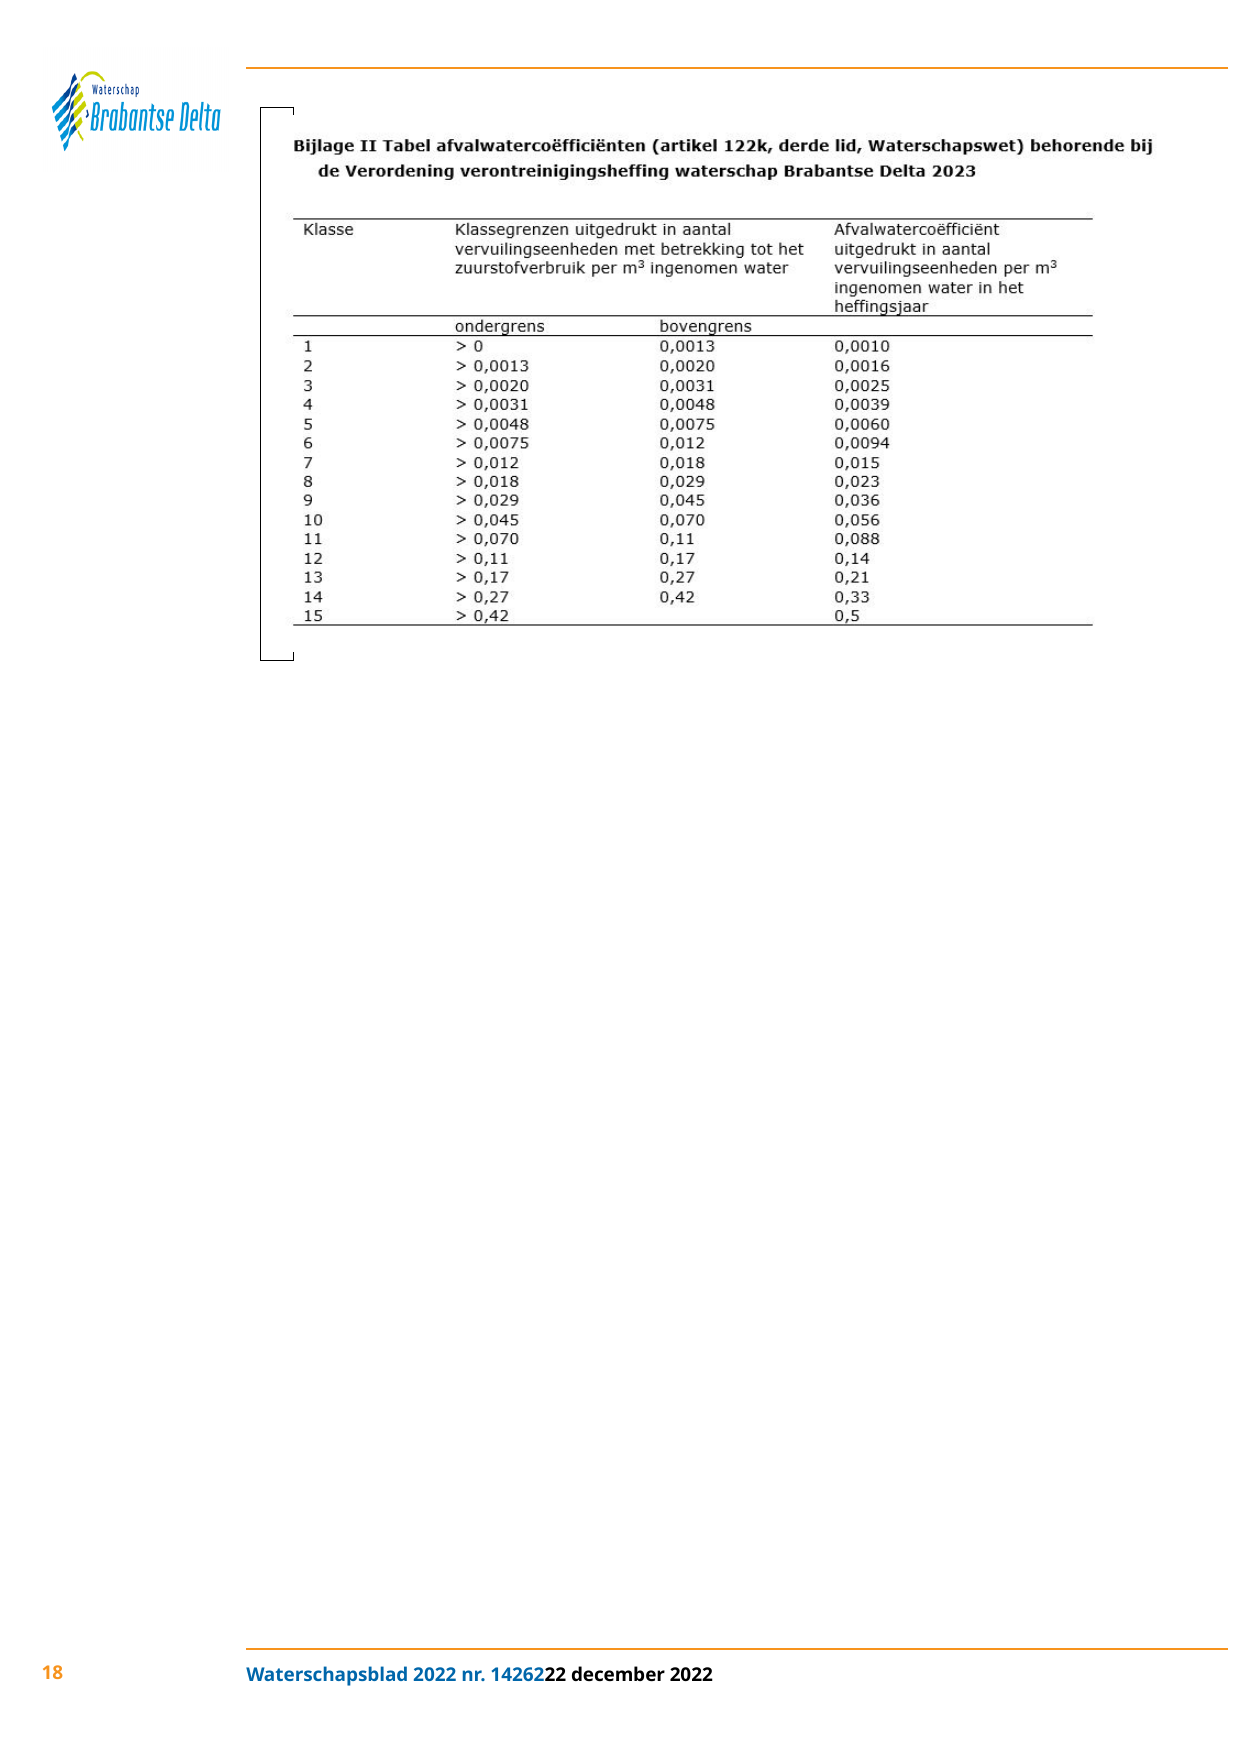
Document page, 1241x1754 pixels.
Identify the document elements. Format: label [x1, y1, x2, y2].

picture [41, 47, 231, 172]
picture [268, 115, 1173, 652]
